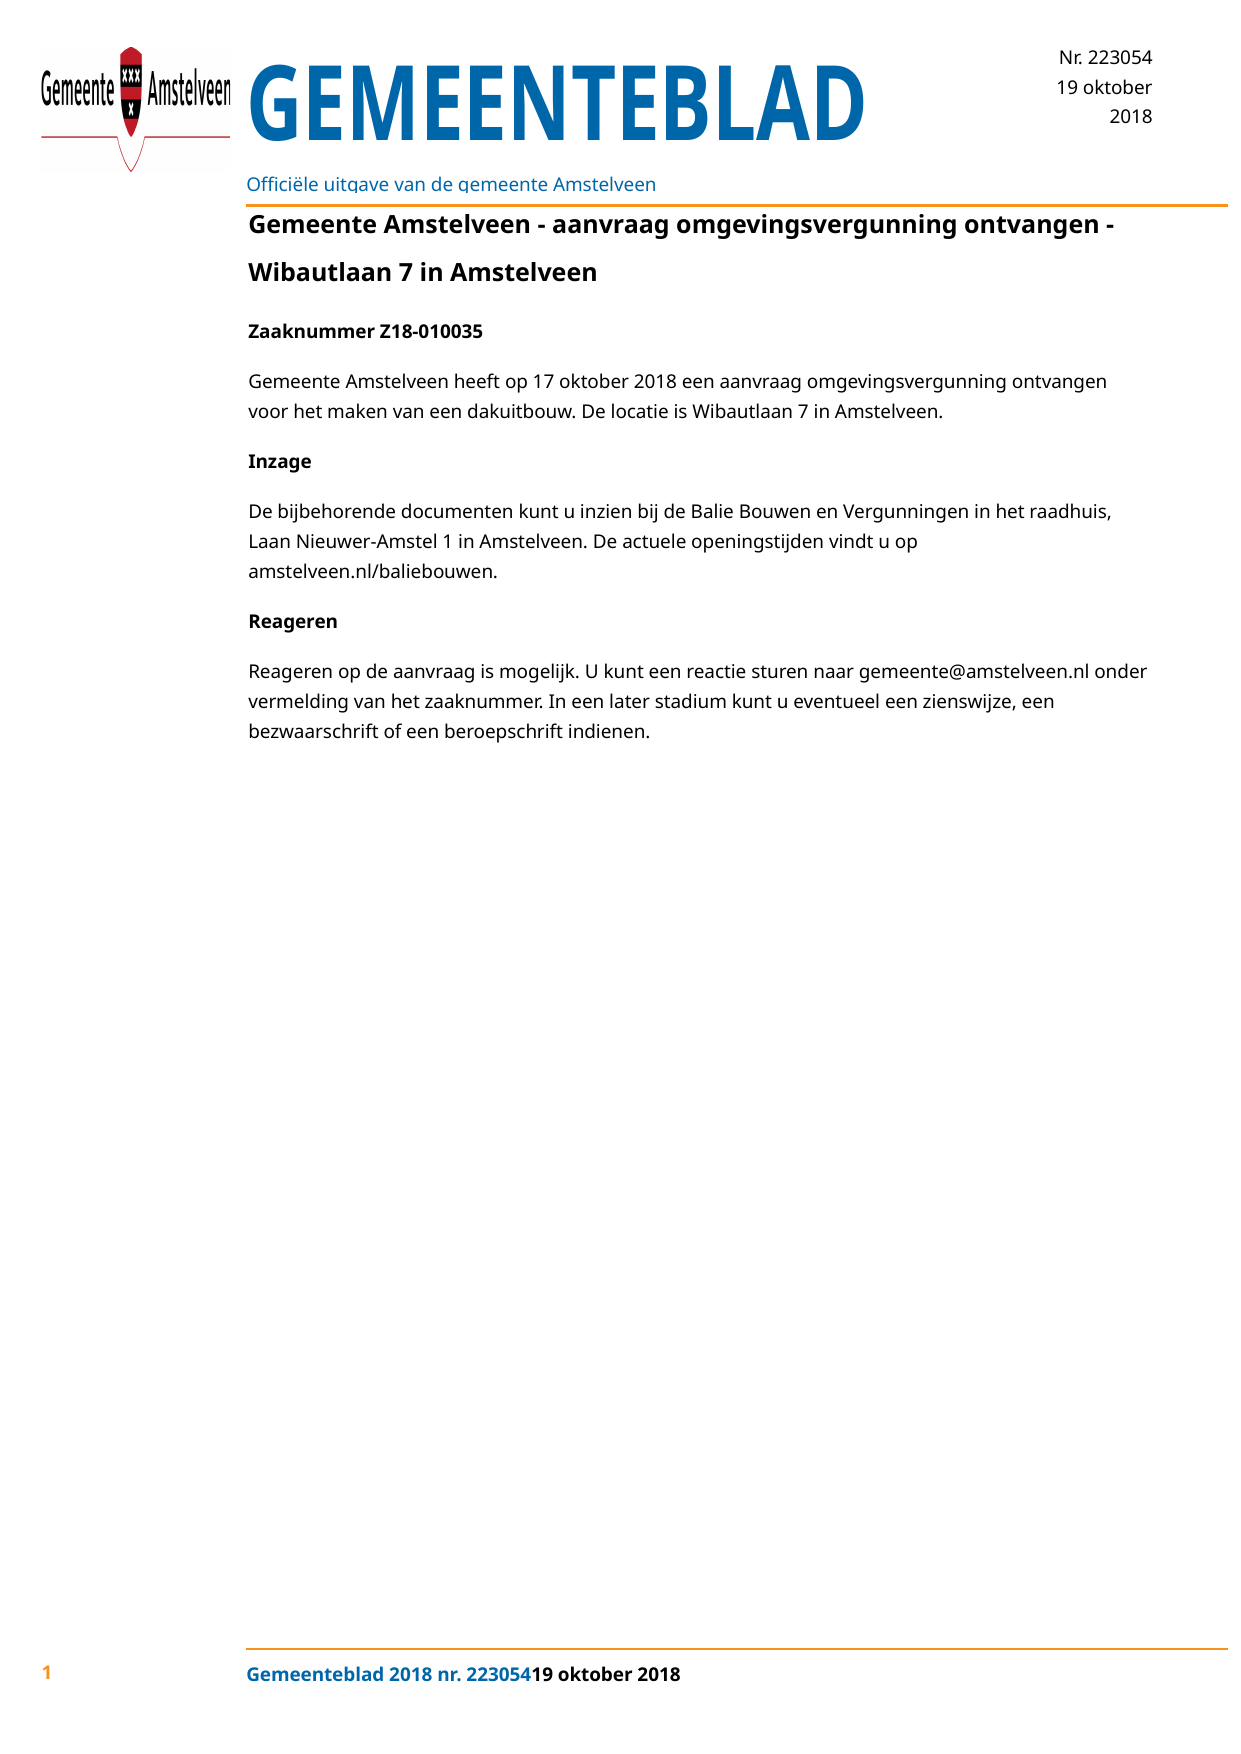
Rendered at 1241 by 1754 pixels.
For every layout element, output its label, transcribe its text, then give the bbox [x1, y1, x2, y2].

text Inzage [248, 448, 1152, 474]
picture [41, 47, 231, 172]
text Gemeente Amstelveen heeft op 17 oktober 2018 een aanvraag omgevingsvergunning ontvangen voor het maken van een dakuitbouw. De locatie is Wibautlaan 7 in Amstelveen. [248, 368, 1152, 424]
text Reageren [248, 608, 1152, 634]
text Zaaknummer Z18-010035 [248, 318, 1152, 344]
text De bijbehorende documenten kunt u inzien bij de Balie Bouwen en Vergunningen in het raadhuis, Laan Nieuwer-Amstel 1 in Amstelveen. De actuele openingstijden vindt u op amstelveen.nl/baliebouwen. [248, 499, 1152, 584]
text Reageren op de aanvraag is mogelijk. U kunt een reactie sturen naar gemeente@amstelveen.nl onder vermelding van het zaaknummer. In een later stadium kunt u eventueel een zienswijze, een bezwaarschrift of een beroepschrift indienen. [248, 659, 1152, 744]
text Gemeente Amstelveen - aanvraag omgevingsvergunning ontvangen - Wibautlaan 7 in Amstelveen [248, 207, 1152, 288]
